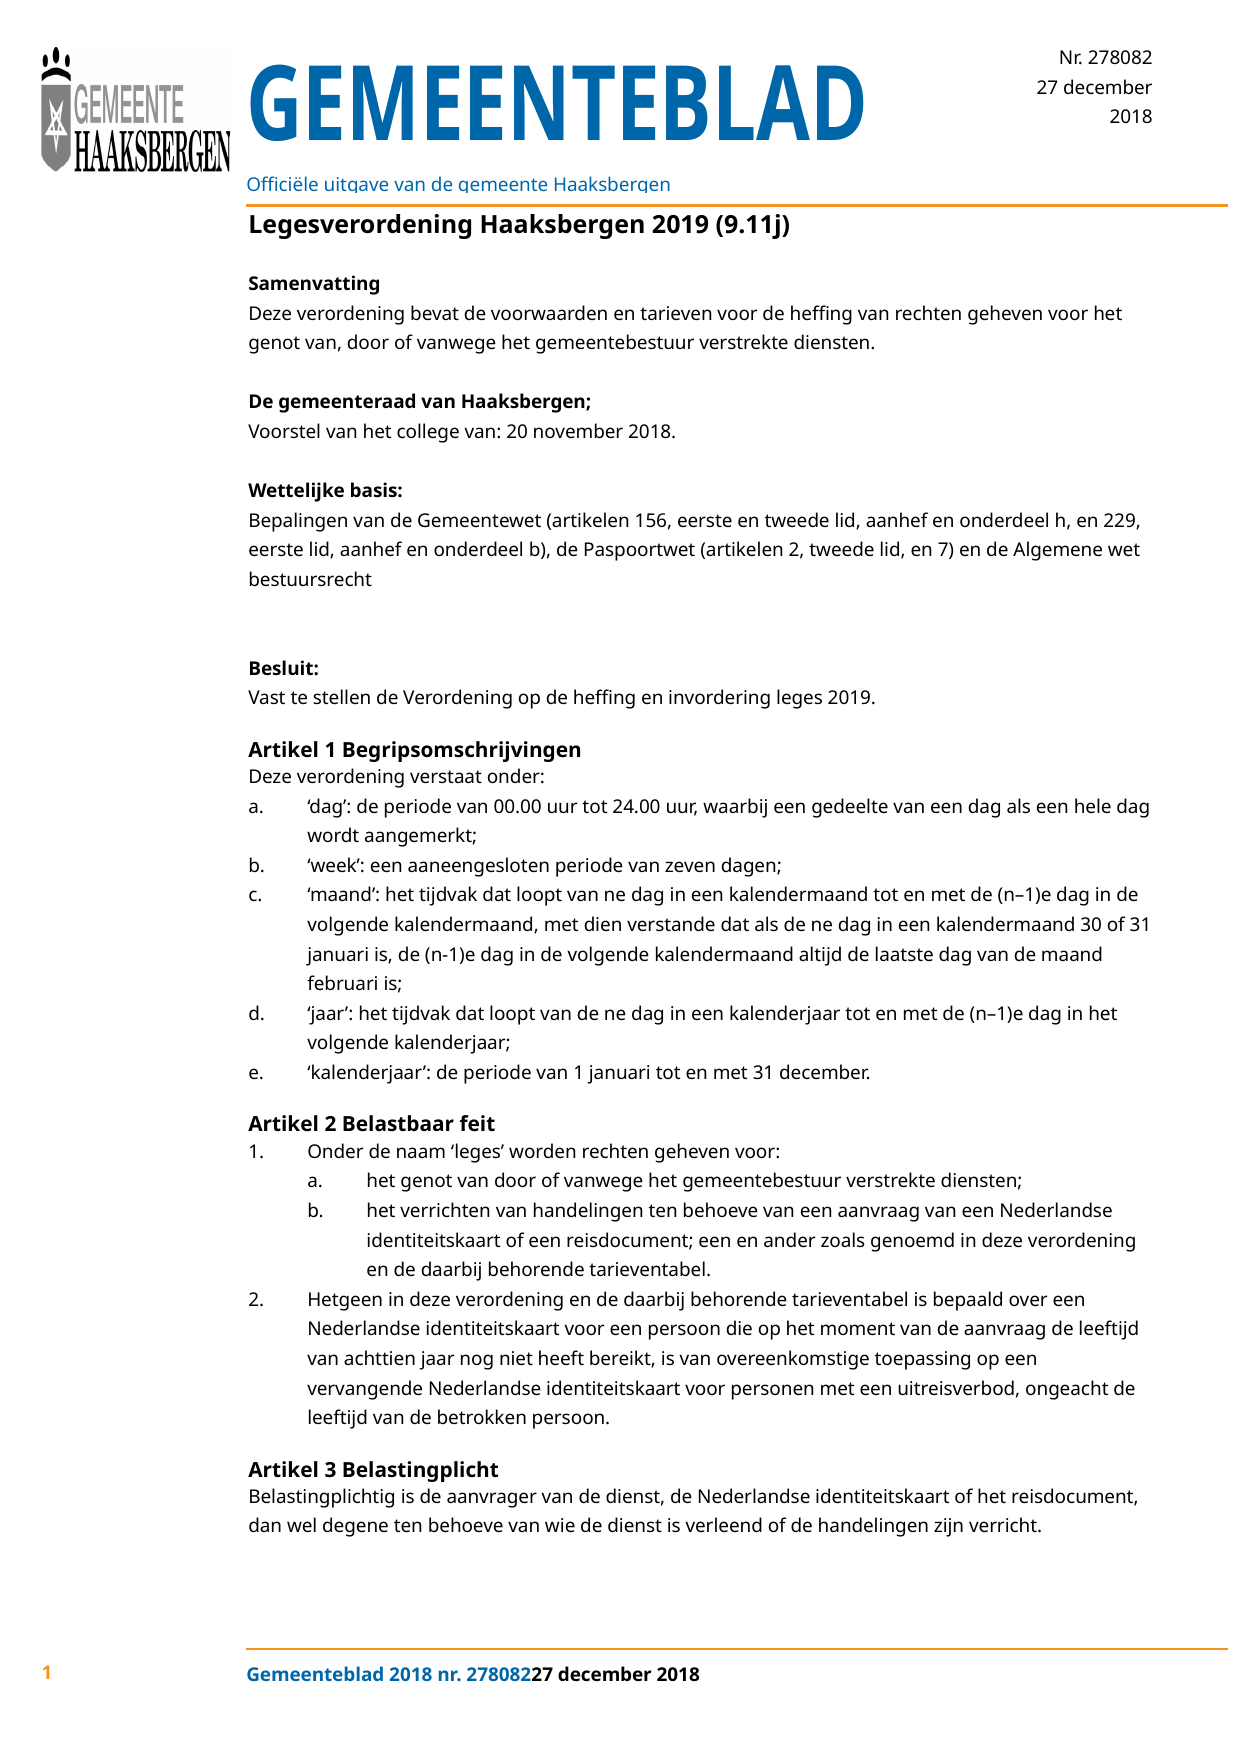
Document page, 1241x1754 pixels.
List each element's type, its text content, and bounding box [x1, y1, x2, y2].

text Artikel 3 Belastingplicht [248, 1455, 1152, 1483]
text De gemeenteraad van Haaksbergen; [248, 389, 1152, 414]
list ‘kalenderjaar’: de periode van 1 januari tot en met 31 december. [248, 1059, 1152, 1085]
text Besluit: [248, 655, 1152, 681]
list ‘dag’: de periode van 00.00 uur tot 24.00 uur, waarbij een gedeelte van een dag als een hele dag wordt aangemerkt; [248, 793, 1152, 848]
text Vast te stellen de Verordening op de heffing en invordering leges 2019. [248, 684, 1152, 710]
list het verrichten van handelingen ten behoeve van een aanvraag van een Nederlandse identiteitskaart of een reisdocument; een en ander zoals genoemd in deze verordening en de daarbij behorende tarieventabel. [307, 1197, 1152, 1282]
text Artikel 1 Begripsomschrijvingen [248, 735, 1152, 763]
list ‘maand’: het tijdvak dat loopt van ne dag in een kalendermaand tot en met de (n–1)e dag in de volgende kalendermaand, met dien verstande dat als de ne dag in een kalendermaand 30 of 31 januari is, de (n-1)e dag in de volgende kalendermaand altijd de laatste dag van de maand februari is; [248, 882, 1152, 996]
list ‘week’: een aaneengesloten periode van zeven dagen; [248, 852, 1152, 878]
text Bepalingen van de Gemeentewet (artikelen 156, eerste en tweede lid, aanhef en onderdeel h, en 229, eerste lid, aanhef en onderdeel b), de Paspoortwet (artikelen 2, tweede lid, en 7) en de Algemene wet bestuursrecht [248, 507, 1152, 592]
text Voorstel van het college van: 20 november 2018. [248, 418, 1152, 444]
list het genot van door of vanwege het gemeentebestuur verstrekte diensten; [307, 1168, 1152, 1193]
list ‘jaar’: het tijdvak dat loopt van de ne dag in een kalenderjaar tot en met de (n–1)e dag in het volgende kalenderjaar; [248, 1000, 1152, 1055]
text Legesverordening Haaksbergen 2019 (9.11j) [248, 207, 1152, 241]
list Onder de naam ‘leges’ worden rechten geheven voor: [248, 1138, 1152, 1164]
text Deze verordening verstaat onder: [248, 763, 1152, 789]
picture [41, 47, 231, 172]
list Hetgeen in deze verordening en de daarbij behorende tarieventabel is bepaald over een Nederlandse identiteitskaart voor een persoon die op het moment van de aanvraag de leeftijd van achttien jaar nog niet heeft bereikt, is van overeenkomstige toepassing op een vervangende Nederlandse identiteitskaart voor personen met een uitreisverbod, ongeacht de leeftijd van de betrokken persoon. [248, 1286, 1152, 1430]
text Samenvatting [248, 270, 1152, 296]
text Deze verordening bevat de voorwaarden en tarieven voor de heffing van rechten geheven voor het genot van, door of vanwege het gemeentebestuur verstrekte diensten. [248, 300, 1152, 355]
text Artikel 2 Belastbaar feit [248, 1109, 1152, 1138]
text Belastingplichtig is de aanvrager van de dienst, de Nederlandse identiteitskaart of het reisdocument, dan wel degene ten behoeve van wie de dienst is verleend of de handelingen zijn verricht. [248, 1483, 1152, 1538]
text Wettelijke basis: [248, 477, 1152, 503]
